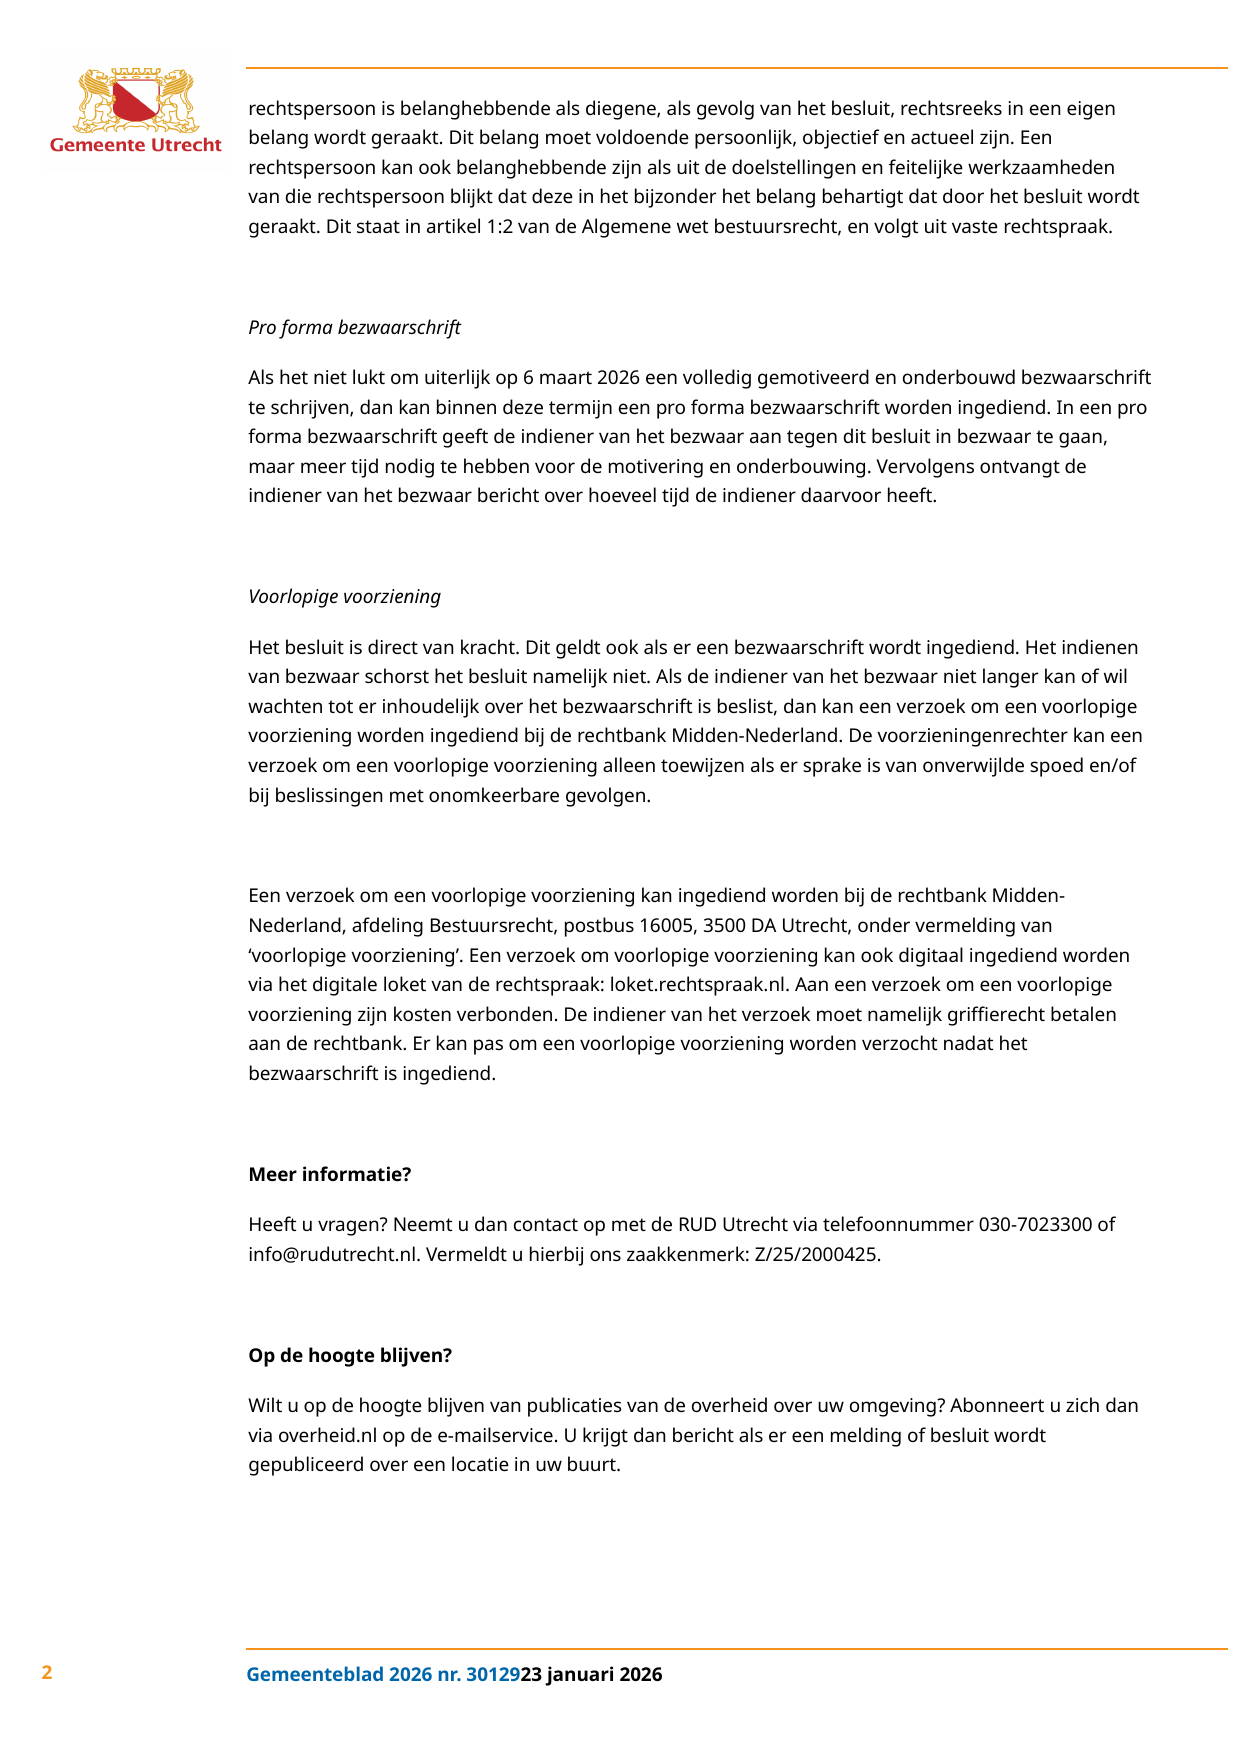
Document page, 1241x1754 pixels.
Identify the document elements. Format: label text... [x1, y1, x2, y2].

text Een verzoek om een voorlopige voorziening kan ingediend worden bij de rechtbank Midden-Nederland, afdeling Bestuursrecht, postbus 16005, 3500 DA Utrecht, onder vermelding van ‘voorlopige voorziening’. Een verzoek om voorlopige voorziening kan ook digitaal ingediend worden via het digitale loket van de rechtspraak: loket.rechtspraak.nl. Aan een verzoek om een voorlopige voorziening zijn kosten verbonden. De indiener van het verzoek moet namelijk griffierecht betalen aan de rechtbank. Er kan pas om een voorlopige voorziening worden verzocht nadat het bezwaarschrift is ingediend. [248, 883, 1152, 1086]
text Als het niet lukt om uiterlijk op 6 maart 2026 een volledig gemotiveerd en onderbouwd bezwaarschrift te schrijven, dan kan binnen deze termijn een pro forma bezwaarschrift worden ingediend. In een pro forma bezwaarschrift geeft de indiener van het bezwaar aan tegen dit besluit in bezwaar te gaan, maar meer tijd nodig te hebben voor de motivering en onderbouwing. Vervolgens ontvangt de indiener van het bezwaar bericht over hoeveel tijd de indiener daarvoor heeft. [248, 364, 1152, 508]
text Het besluit is direct van kracht. Dit geldt ook als er een bezwaarschrift wordt ingediend. Het indienen van bezwaar schorst het besluit namelijk niet. Als de indiener van het bezwaar niet langer kan of wil wachten tot er inhoudelijk over het bezwaarschrift is beslist, dan kan een verzoek om een voorlopige voorziening worden ingediend bij de rechtbank Midden-Nederland. De voorzieningenrechter kan een verzoek om een voorlopige voorziening alleen toewijzen als er sprake is van onverwijlde spoed en/of bij beslissingen met onomkeerbare gevolgen. [248, 634, 1152, 808]
text Pro forma bezwaarschrift [248, 314, 1152, 340]
text Wilt u op de hoogte blijven van publicaties van de overheid over uw omgeving? Abonneert u zich dan via overheid.nl op de e-mailservice. U krijgt dan bericht als er een melding of besluit wordt gepubliceerd over een locatie in uw buurt. [248, 1392, 1152, 1477]
text Voorlopige voorziening [248, 583, 1152, 609]
text Op de hoogte blijven? [248, 1342, 1152, 1368]
text Heeft u vragen? Neemt u dan contact op met de RUD Utrecht via telefoonnummer 030-7023300 of info@rudutrecht.nl. Vermeldt u hierbij ons zaakkenmerk: Z/25/2000425. [248, 1211, 1152, 1267]
picture [41, 47, 231, 172]
text Meer informatie? [248, 1161, 1152, 1187]
text rechtspersoon is belanghebbende als diegene, als gevolg van het besluit, rechtsreeks in een eigen belang wordt geraakt. Dit belang moet voldoende persoonlijk, objectief en actueel zijn. Een rechtspersoon kan ook belanghebbende zijn als uit de doelstellingen en feitelijke werkzaamheden van die rechtspersoon blijkt dat deze in het bijzonder het belang behartigt dat door het besluit wordt geraakt. Dit staat in artikel 1:2 van de Algemene wet bestuursrecht, en volgt uit vaste rechtspraak. [248, 95, 1152, 239]
